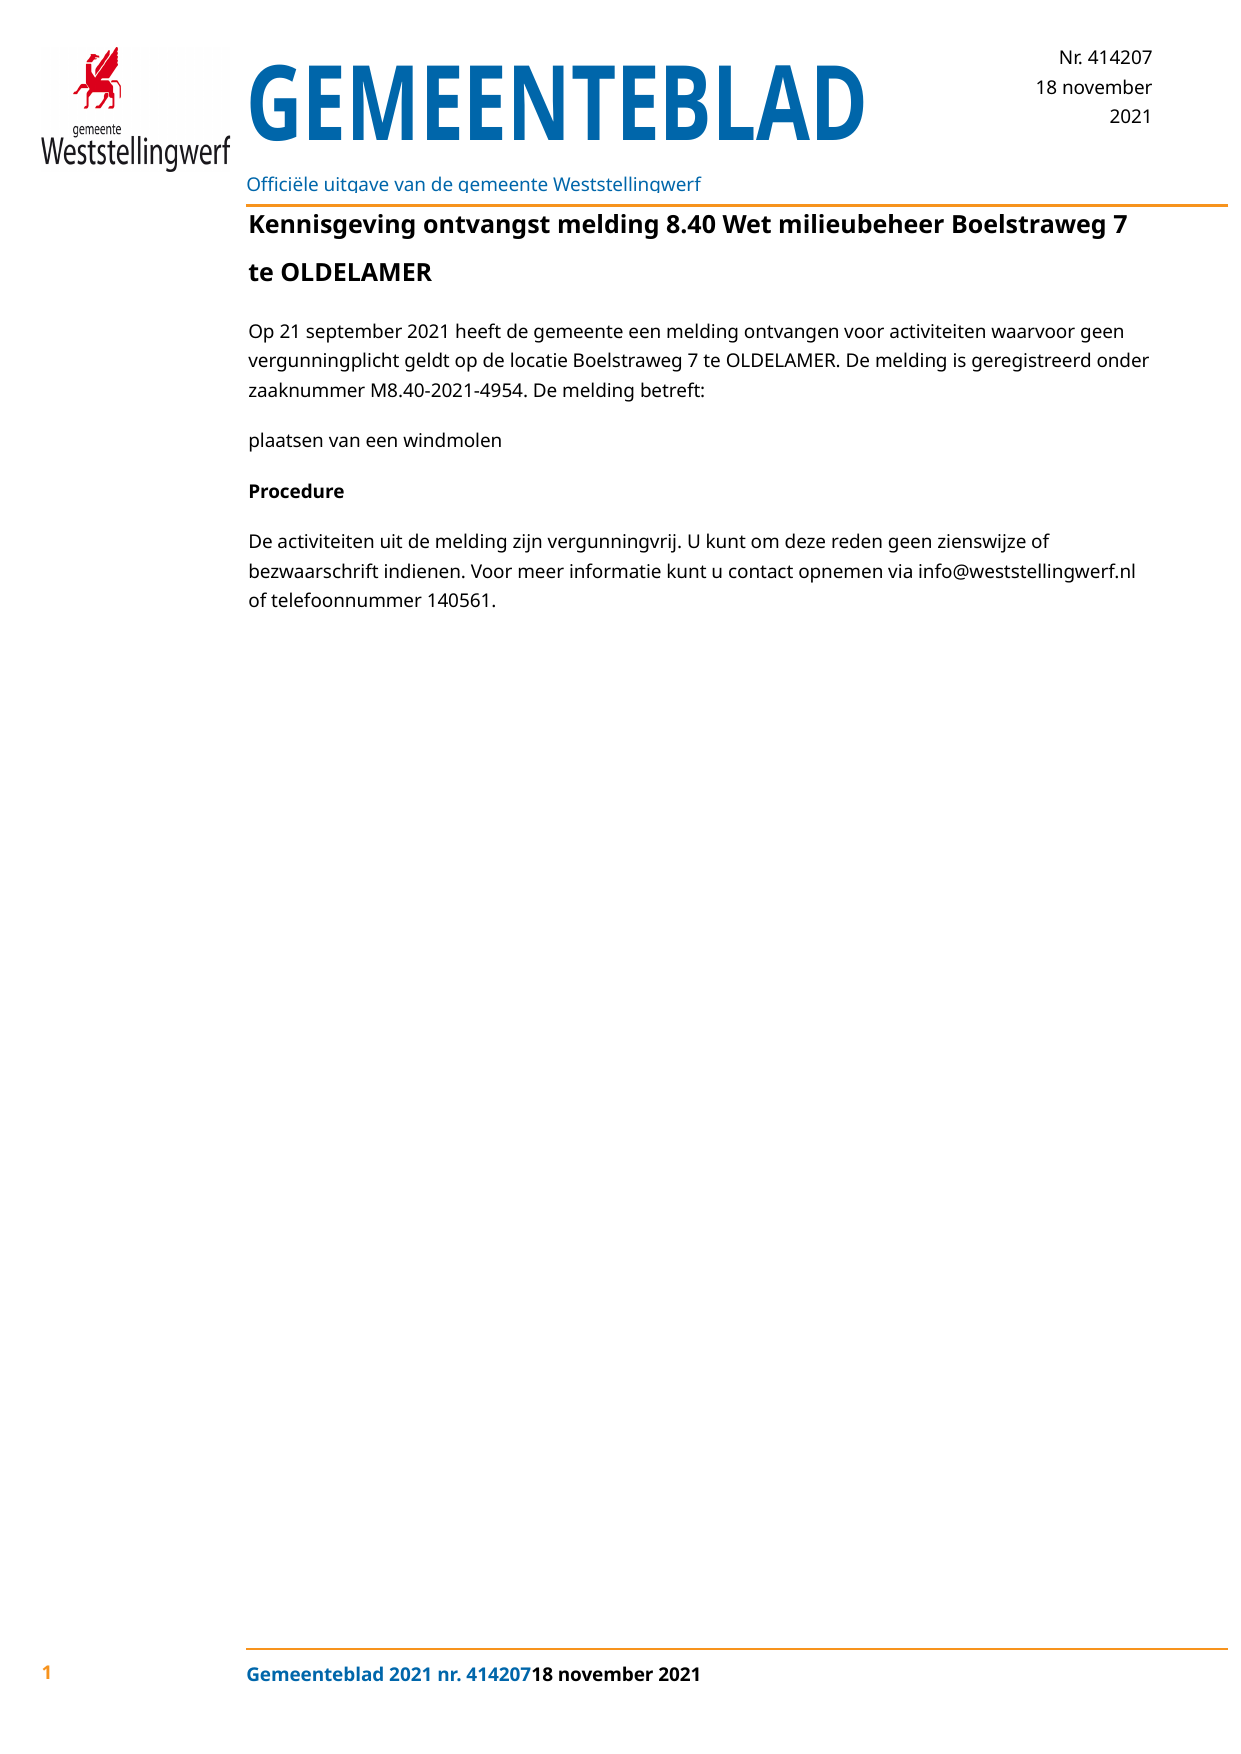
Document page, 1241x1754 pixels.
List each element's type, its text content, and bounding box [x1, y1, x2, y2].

text plaatsen van een windmolen [248, 427, 1152, 453]
text De activiteiten uit de melding zijn vergunningvrij. U kunt om deze reden geen zienswijze of bezwaarschrift indienen. Voor meer informatie kunt u contact opnemen via info@weststellingwerf.nl of telefoonnummer 140561. [248, 528, 1152, 613]
text Op 21 september 2021 heeft de gemeente een melding ontvangen voor activiteiten waarvoor geen vergunningplicht geldt op de locatie Boelstraweg 7 te OLDELAMER. De melding is geregistreerd onder zaaknummer M8.40-2021-4954. De melding betreft: [248, 318, 1152, 403]
text Procedure [248, 478, 1152, 504]
picture [41, 47, 231, 172]
text Kennisgeving ontvangst melding 8.40 Wet milieubeheer Boelstraweg 7 te OLDELAMER [248, 207, 1152, 288]
